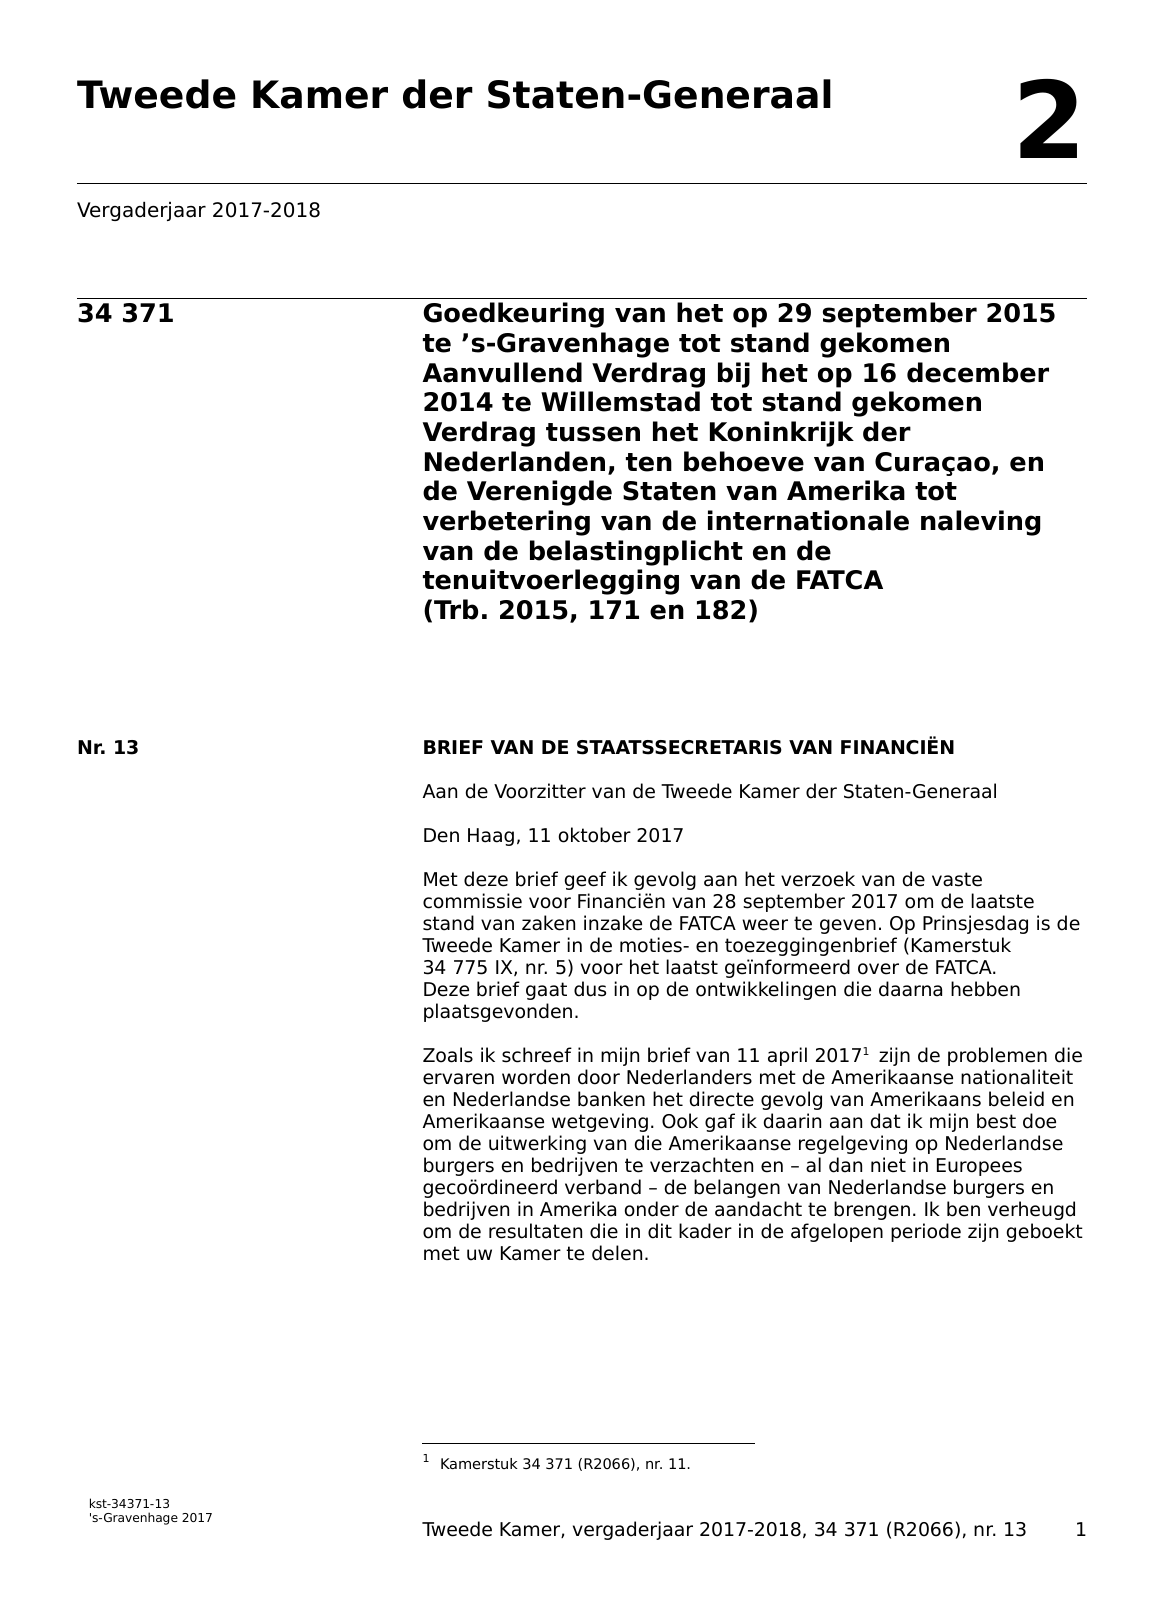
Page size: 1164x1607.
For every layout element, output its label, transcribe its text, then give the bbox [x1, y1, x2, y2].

text Kamerstuk 34 371 (R2066), nr. 11. [422, 1452, 1087, 1474]
text 's-Gravenhage 2017 [88, 1511, 323, 1525]
text Zoals ik schreef in mijn brief van 11 april 2017 zijn de problemen die ervaren worden door Nederlanders met de Amerikaanse nationaliteit en Nederlandse banken het directe gevolg van Amerikaans beleid en Amerikaanse wetgeving. Ook gaf ik daarin aan dat ik mijn best doe om de uitwerking van die Amerikaanse regelgeving op Nederlandse burgers en bedrijven te verzachten en – al dan niet in Europees gecoördineerd verband – de belangen van Nederlandse burgers en bedrijven in Amerika onder de aandacht te brengen. Ik ben verheugd om de resultaten die in dit kader in de afgelopen periode zijn geboekt met uw Kamer te delen. [422, 1045, 1087, 1265]
text kst-34371-13 [88, 1497, 323, 1511]
text Aan de Voorzitter van de Tweede Kamer der Staten-Generaal [422, 781, 1087, 803]
table_header Tweede Kamer der Staten-Generaal [77, 59, 886, 183]
subtitle Nr. 13 BRIEF VAN DE STAATSSECRETARIS VAN FINANCIËN [77, 737, 1087, 758]
subtitle 34 371 Goedkeuring van het op 29 september 2015 te ’s-Gravenhage tot stand gekomen Aanvullend Verdrag bij het op 16 december 2014 te Willemstad tot stand gekomen Verdrag tussen het Koninkrijk der Nederlanden, ten behoeve van Curaçao, en de Verenigde Staten van Amerika tot verbetering van de internationale naleving van de belastingplicht en de tenuitvoerlegging van de FATCA (Trb. 2015, 171 en 182) [77, 299, 1087, 626]
text Deze brief gaat dus in op de ontwikkelingen die daarna hebben plaatsgevonden. [422, 979, 1087, 1023]
table_cell Vergaderjaar 2017-2018 [77, 184, 1087, 298]
table_header 2 [886, 59, 1087, 183]
text Met deze brief geef ik gevolg aan het verzoek van de vaste commissie voor Financiën van 28 september 2017 om de laatste stand van zaken inzake de FATCA weer te geven. Op Prinsjesdag is de Tweede Kamer in de moties- en toezeggingenbrief (Kamerstuk 34 775 IX, nr. 5) voor het laatst geïnformeerd over de FATCA. [422, 869, 1087, 979]
text Den Haag, 11 oktober 2017 [422, 825, 1087, 847]
